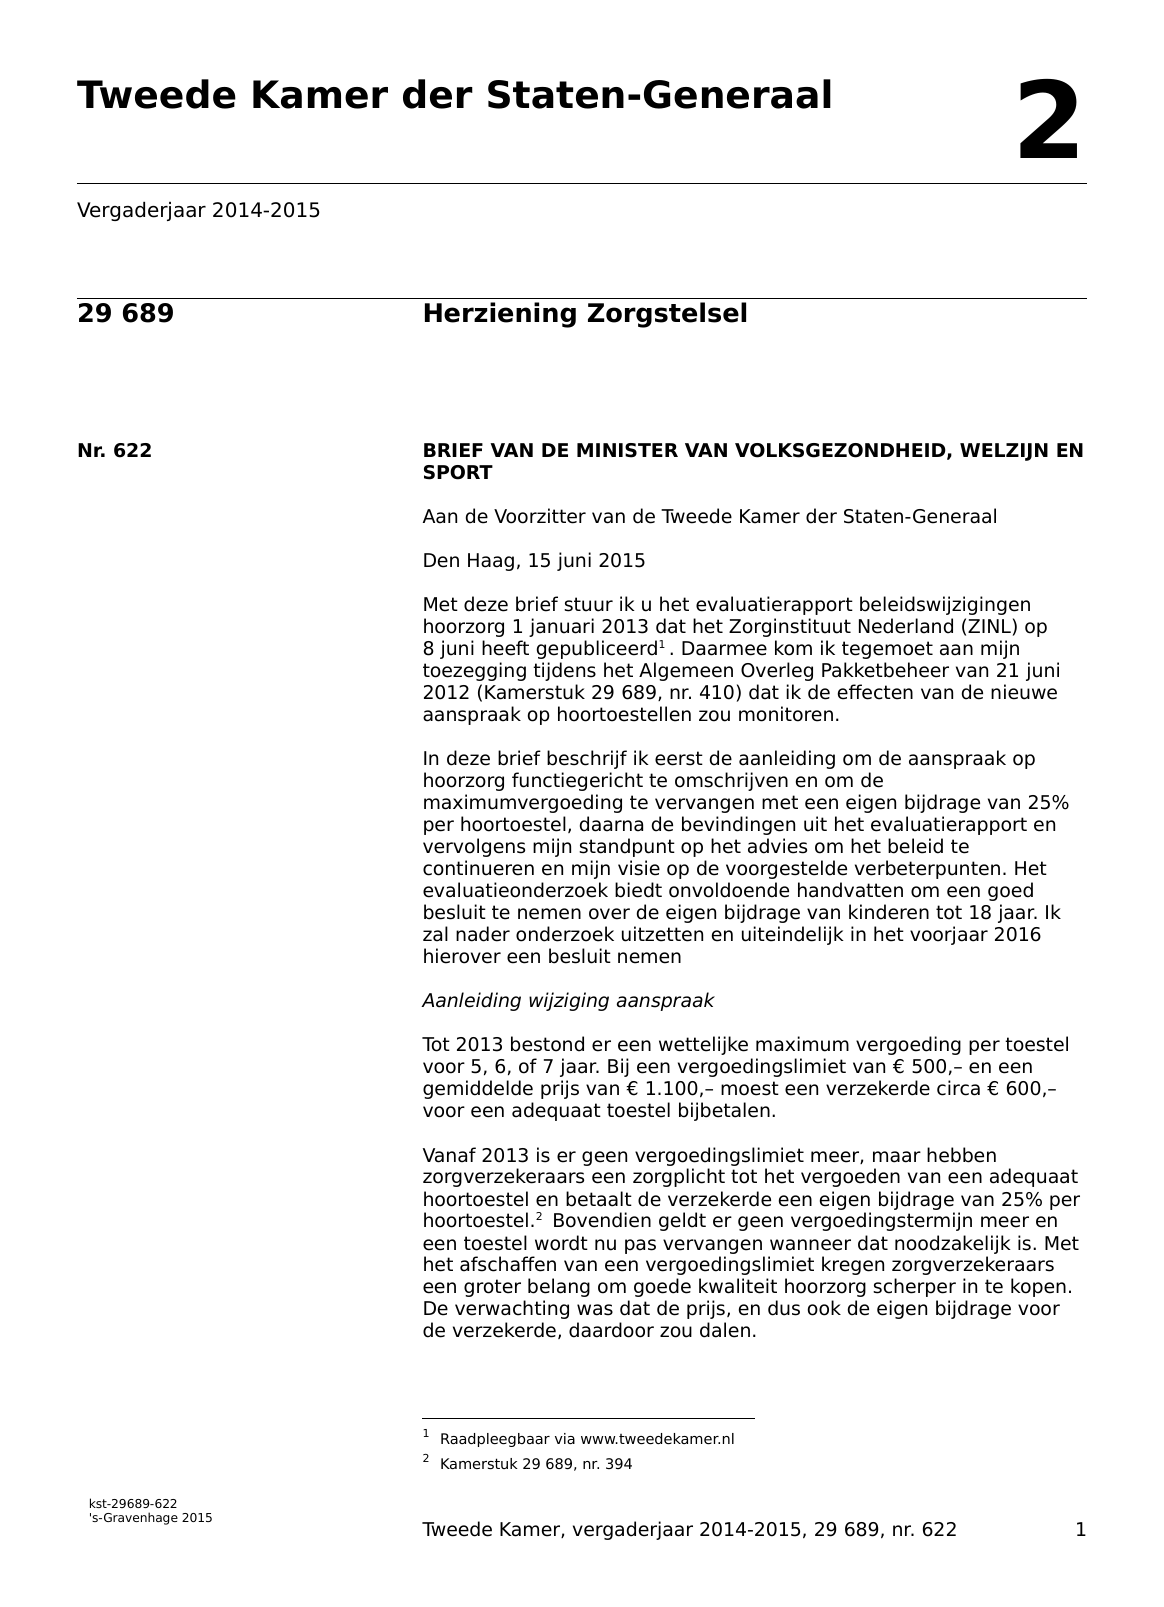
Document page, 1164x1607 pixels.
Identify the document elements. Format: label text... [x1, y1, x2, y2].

table_cell Vergaderjaar 2014-2015 [77, 184, 1087, 298]
text Kamerstuk 29 689, nr. 394 [422, 1452, 1087, 1474]
text Vanaf 2013 is er geen vergoedingslimiet meer, maar hebben zorgverzekeraars een zorgplicht tot het vergoeden van een adequaat hoortoestel en betaalt de verzekerde een eigen bijdrage van 25% per hoortoestel. Bovendien geldt er geen vergoedingstermijn meer en een toestel wordt nu pas vervangen wanneer dat noodzakelijk is. Met het afschaffen van een vergoedingslimiet kregen zorgverzekeraars een groter belang om goede kwaliteit hoorzorg scherper in te kopen. De verwachting was dat de prijs, en dus ook de eigen bijdrage voor de verzekerde, daardoor zou dalen. [422, 1144, 1087, 1342]
subtitle Aanleiding wijziging aanspraak [422, 990, 1087, 1012]
text In deze brief beschrijf ik eerst de aanleiding om de aanspraak op hoorzorg functiegericht te omschrijven en om de maximumvergoeding te vervangen met een eigen bijdrage van 25% per hoortoestel, daarna de bevindingen uit het evaluatierapport en vervolgens mijn standpunt op het advies om het beleid te continueren en mijn visie op de voorgestelde verbeterpunten. Het evaluatieonderzoek biedt onvoldoende handvatten om een goed besluit te nemen over de eigen bijdrage van kinderen tot 18 jaar. Ik zal nader onderzoek uitzetten en uiteindelijk in het voorjaar 2016 hierover een besluit nemen [422, 748, 1087, 968]
table_header Tweede Kamer der Staten-Generaal [77, 59, 886, 183]
text Aan de Voorzitter van de Tweede Kamer der Staten-Generaal [422, 506, 1087, 528]
subtitle Nr. 622 BRIEF VAN DE MINISTER VAN VOLKSGEZONDHEID, WELZIJN EN SPORT [77, 440, 1087, 484]
text Raadpleegbaar via www.tweedekamer.nl [422, 1427, 1087, 1449]
table_header 2 [886, 59, 1087, 183]
text Den Haag, 15 juni 2015 [422, 550, 1087, 572]
subtitle 29 689 Herziening Zorgstelsel [77, 299, 1087, 329]
text kst-29689-622 [88, 1497, 323, 1511]
text Tot 2013 bestond er een wettelijke maximum vergoeding per toestel voor 5, 6, of 7 jaar. Bij een vergoedingslimiet van € 500,– en een gemiddelde prijs van € 1.100,– moest een verzekerde circa € 600,– voor een adequaat toestel bijbetalen. [422, 1034, 1087, 1122]
text Met deze brief stuur ik u het evaluatierapport beleidswijzigingen hoorzorg 1 januari 2013 dat het Zorginstituut Nederland (ZINL) op 8 juni heeft gepubliceerd. Daarmee kom ik tegemoet aan mijn toezegging tijdens het Algemeen Overleg Pakketbeheer van 21 juni 2012 (Kamerstuk 29 689, nr. 410) dat ik de effecten van de nieuwe aanspraak op hoortoestellen zou monitoren. [422, 594, 1087, 726]
text 's-Gravenhage 2015 [88, 1511, 323, 1525]
